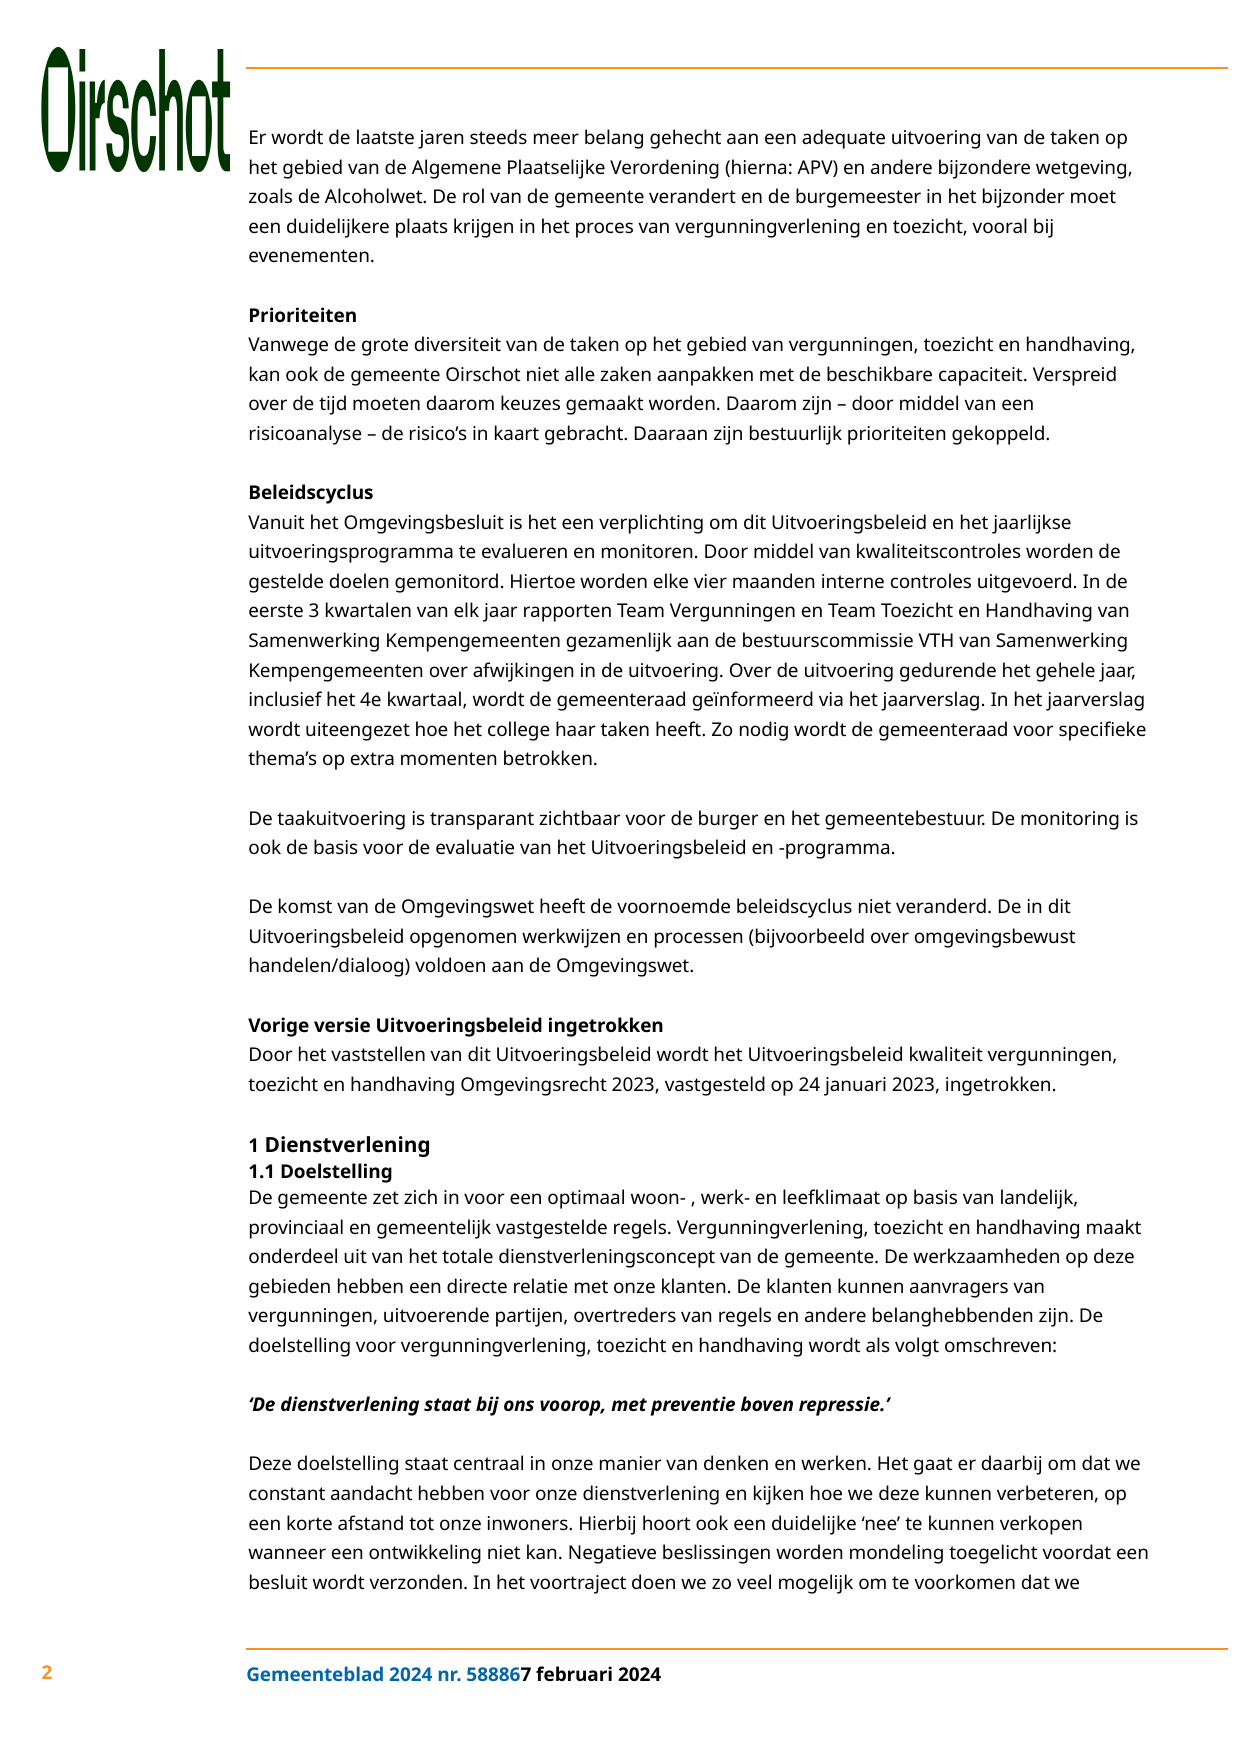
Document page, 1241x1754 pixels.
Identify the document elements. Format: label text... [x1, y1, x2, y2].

picture [41, 47, 231, 172]
text De komst van de Omgevingswet heeft de voornoemde beleidscyclus niet veranderd. De in dit Uitvoeringsbeleid opgenomen werkwijzen en processen (bijvoorbeeld over omgevingsbewust handelen/dialoog) voldoen aan de Omgevingswet. [248, 893, 1152, 978]
text Vorige versie Uitvoeringsbeleid ingetrokken [248, 1012, 1152, 1038]
text Deze doelstelling staat centraal in onze manier van denken en werken. Het gaat er daarbij om dat we constant aandacht hebben voor onze dienstverlening en kijken hoe we deze kunnen verbeteren, op een korte afstand tot onze inwoners. Hierbij hoort ook een duidelijke ‘nee’ te kunnen verkopen wanneer een ontwikkeling niet kan. Negatieve beslissingen worden mondeling toegelicht voordat een besluit wordt verzonden. In het voortraject doen we zo veel mogelijk om te voorkomen dat we [248, 1451, 1152, 1595]
text 1 Dienstverlening [248, 1130, 1152, 1159]
text De taakuitvoering is transparant zichtbaar voor de burger en het gemeentebestuur. De monitoring is ook de basis voor de evaluatie van het Uitvoeringsbeleid en -programma. [248, 805, 1152, 860]
text Door het vaststellen van dit Uitvoeringsbeleid wordt het Uitvoeringsbeleid kwaliteit vergunningen, toezicht en handhaving Omgevingsrecht 2023, vastgesteld op 24 januari 2023, ingetrokken. [248, 1041, 1152, 1097]
text Vanuit het Omgevingsbesluit is het een verplichting om dit Uitvoeringsbeleid en het jaarlijkse uitvoeringsprogramma te evalueren en monitoren. Door middel van kwaliteitscontroles worden de gestelde doelen gemonitord. Hiertoe worden elke vier maanden interne controles uitgevoerd. In de eerste 3 kwartalen van elk jaar rapporten Team Vergunningen en Team Toezicht en Handhaving van Samenwerking Kempengemeenten gezamenlijk aan de bestuurscommissie VTH van Samenwerking Kempengemeenten over afwijkingen in de uitvoering. Over de uitvoering gedurende het gehele jaar, inclusief het 4e kwartaal, wordt de gemeenteraad geïnformeerd via het jaarverslag. In het jaarverslag wordt uiteengezet hoe het college haar taken heeft. Zo nodig wordt de gemeenteraad voor specifieke thema’s op extra momenten betrokken. [248, 509, 1152, 771]
text 1.1 Doelstelling [248, 1159, 1152, 1184]
text Prioriteiten [248, 302, 1152, 328]
text Vanwege de grote diversiteit van de taken op het gebied van vergunningen, toezicht en handhaving, kan ook de gemeente Oirschot niet alle zaken aanpakken met de beschikbare capaciteit. Verspreid over de tijd moeten daarom keuzes gemaakt worden. Daarom zijn – door middel van een risicoanalyse – de risico’s in kaart gebracht. Daaraan zijn bestuurlijk prioriteiten gekoppeld. [248, 331, 1152, 446]
text Beleidscyclus [248, 479, 1152, 505]
text ‘De dienstverlening staat bij ons voorop, met preventie boven repressie.’ [248, 1391, 1152, 1417]
text De gemeente zet zich in voor een optimaal woon- , werk- en leefklimaat op basis van landelijk, provinciaal en gemeentelijk vastgestelde regels. Vergunningverlening, toezicht en handhaving maakt onderdeel uit van het totale dienstverleningsconcept van de gemeente. De werkzaamheden op deze gebieden hebben een directe relatie met onze klanten. De klanten kunnen aanvragers van vergunningen, uitvoerende partijen, overtreders van regels en andere belanghebbenden zijn. De doelstelling voor vergunningverlening, toezicht en handhaving wordt als volgt omschreven: [248, 1184, 1152, 1358]
text Er wordt de laatste jaren steeds meer belang gehecht aan een adequate uitvoering van de taken op het gebied van de Algemene Plaatselijke Verordening (hierna: APV) en andere bijzondere wetgeving, zoals de Alcoholwet. De rol van de gemeente verandert en de burgemeester in het bijzonder moet een duidelijkere plaats krijgen in het proces van vergunningverlening en toezicht, vooral bij evenementen. [248, 124, 1152, 268]
